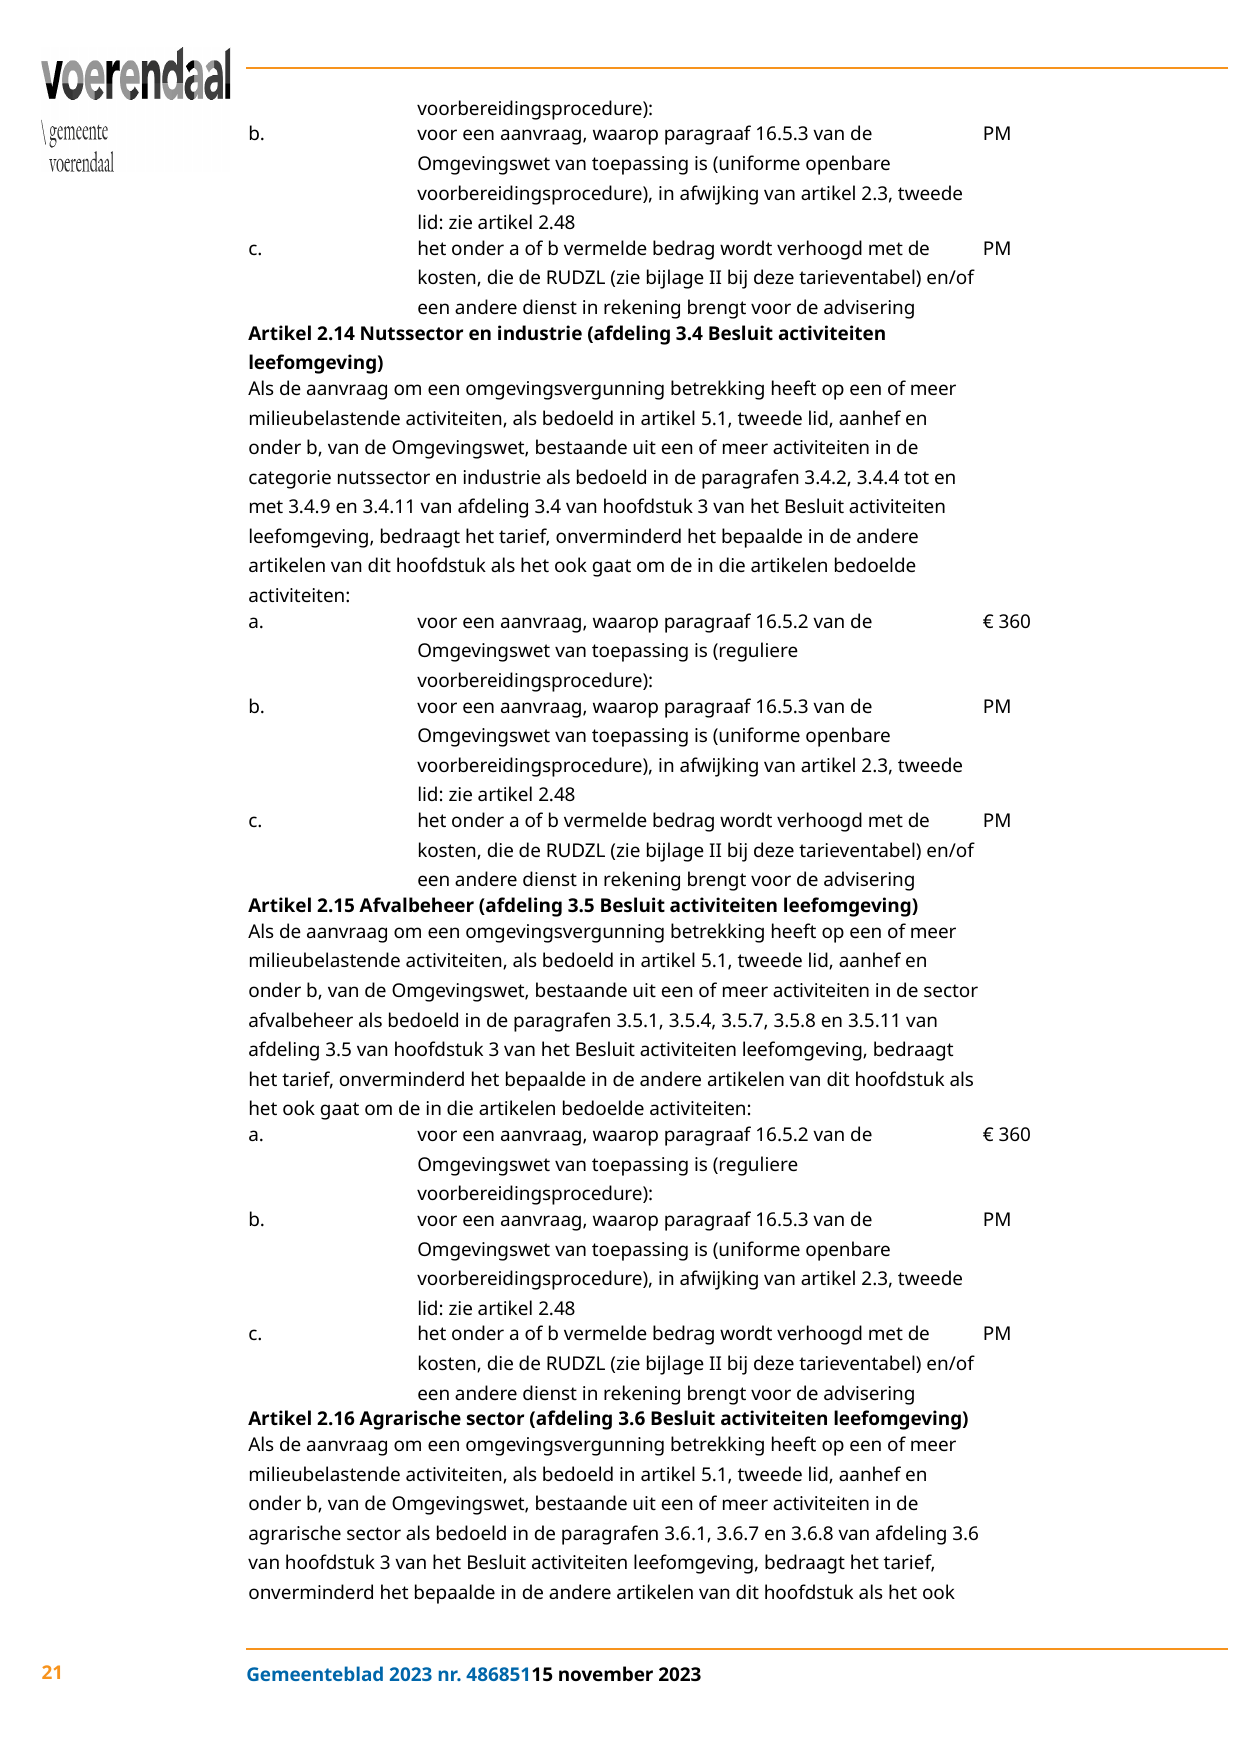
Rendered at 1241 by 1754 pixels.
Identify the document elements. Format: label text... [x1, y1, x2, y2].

table_cell voor een aanvraag, waarop paragraaf 16.5.2 van de Omgevingswet van toepassing is (reguliere voorbereidingsprocedure): [417, 1121, 983, 1206]
table_cell voorbereidingsprocedure): [417, 95, 983, 121]
table_cell € 360 [983, 608, 1152, 693]
table_cell Als de aanvraag om een omgevingsvergunning betrekking heeft op een of meer milieubelastende activiteiten, als bedoeld in artikel 5.1, tweede lid, aanhef en onder b, van de Omgevingswet, bestaande uit een of meer activiteiten in de sector afvalbeheer als bedoeld in de paragrafen 3.5.1, 3.5.4, 3.5.7, 3.5.8 en 3.5.11 van afdeling 3.5 van hoofdstuk 3 van het Besluit activiteiten leefomgeving, bedraagt het tarief, onverminderd het bepaalde in de andere artikelen van dit hoofdstuk als het ook gaat om de in die artikelen bedoelde activiteiten: [248, 918, 983, 1121]
table_cell b. [248, 1206, 417, 1321]
table_cell b. [248, 121, 417, 235]
table_cell het onder a of b vermelde bedrag wordt verhoogd met de kosten, die de RUDZL (zie bijlage II bij deze tarieventabel) en/of een andere dienst in rekening brengt voor de advisering [417, 235, 983, 320]
table_cell [248, 95, 417, 121]
table_cell voor een aanvraag, waarop paragraaf 16.5.3 van de Omgevingswet van toepassing is (uniforme openbare voorbereidingsprocedure), in afwijking van artikel 2.3, tweede lid: zie artikel 2.48 [417, 693, 983, 807]
table_cell het onder a of b vermelde bedrag wordt verhoogd met de kosten, die de RUDZL (zie bijlage II bij deze tarieventabel) en/of een andere dienst in rekening brengt voor de advisering [417, 1321, 983, 1406]
table_cell voor een aanvraag, waarop paragraaf 16.5.3 van de Omgevingswet van toepassing is (uniforme openbare voorbereidingsprocedure), in afwijking van artikel 2.3, tweede lid: zie artikel 2.48 [417, 121, 983, 235]
table_cell voor een aanvraag, waarop paragraaf 16.5.3 van de Omgevingswet van toepassing is (uniforme openbare voorbereidingsprocedure), in afwijking van artikel 2.3, tweede lid: zie artikel 2.48 [417, 1206, 983, 1321]
table_cell c. [248, 1321, 417, 1406]
table_cell PM [983, 1206, 1152, 1321]
table_cell [983, 375, 1152, 608]
table_cell voor een aanvraag, waarop paragraaf 16.5.2 van de Omgevingswet van toepassing is (reguliere voorbereidingsprocedure): [417, 608, 983, 693]
table_cell PM [983, 235, 1152, 320]
table_cell Als de aanvraag om een omgevingsvergunning betrekking heeft op een of meer milieubelastende activiteiten, als bedoeld in artikel 5.1, tweede lid, aanhef en onder b, van de Omgevingswet, bestaande uit een of meer activiteiten in de agrarische sector als bedoeld in de paragrafen 3.6.1, 3.6.7 en 3.6.8 van afdeling 3.6 van hoofdstuk 3 van het Besluit activiteiten leefomgeving, bedraagt het tarief, onverminderd het bepaalde in de andere artikelen van dit hoofdstuk als het ook [248, 1431, 983, 1605]
table_cell Artikel 2.16 Agrarische sector (afdeling 3.6 Besluit activiteiten leefomgeving) [248, 1406, 983, 1431]
table_cell Artikel 2.15 Afvalbeheer (afdeling 3.5 Besluit activiteiten leefomgeving) [248, 892, 983, 918]
table_cell PM [983, 808, 1152, 892]
table_cell PM [983, 693, 1152, 807]
table_cell [983, 892, 1152, 918]
table_cell [983, 95, 1152, 121]
table_cell PM [983, 1321, 1152, 1406]
table_cell [983, 1431, 1152, 1605]
table_cell PM [983, 121, 1152, 235]
table_cell [983, 320, 1152, 375]
table_cell a. [248, 608, 417, 693]
table_cell [983, 1406, 1152, 1431]
table_cell Artikel 2.14 Nutssector en industrie (afdeling 3.4 Besluit activiteiten leefomgeving) [248, 320, 983, 375]
table_cell het onder a of b vermelde bedrag wordt verhoogd met de kosten, die de RUDZL (zie bijlage II bij deze tarieventabel) en/of een andere dienst in rekening brengt voor de advisering [417, 808, 983, 892]
table_cell c. [248, 235, 417, 320]
table_cell b. [248, 693, 417, 807]
table_cell € 360 [983, 1121, 1152, 1206]
table_cell Als de aanvraag om een omgevingsvergunning betrekking heeft op een of meer milieubelastende activiteiten, als bedoeld in artikel 5.1, tweede lid, aanhef en onder b, van de Omgevingswet, bestaande uit een of meer activiteiten in de categorie nutssector en industrie als bedoeld in de paragrafen 3.4.2, 3.4.4 tot en met 3.4.9 en 3.4.11 van afdeling 3.4 van hoofdstuk 3 van het Besluit activiteiten leefomgeving, bedraagt het tarief, onverminderd het bepaalde in de andere artikelen van dit hoofdstuk als het ook gaat om de in die artikelen bedoelde activiteiten: [248, 375, 983, 608]
picture [41, 47, 231, 172]
table_cell a. [248, 1121, 417, 1206]
table_cell [983, 918, 1152, 1121]
table_cell c. [248, 808, 417, 892]
